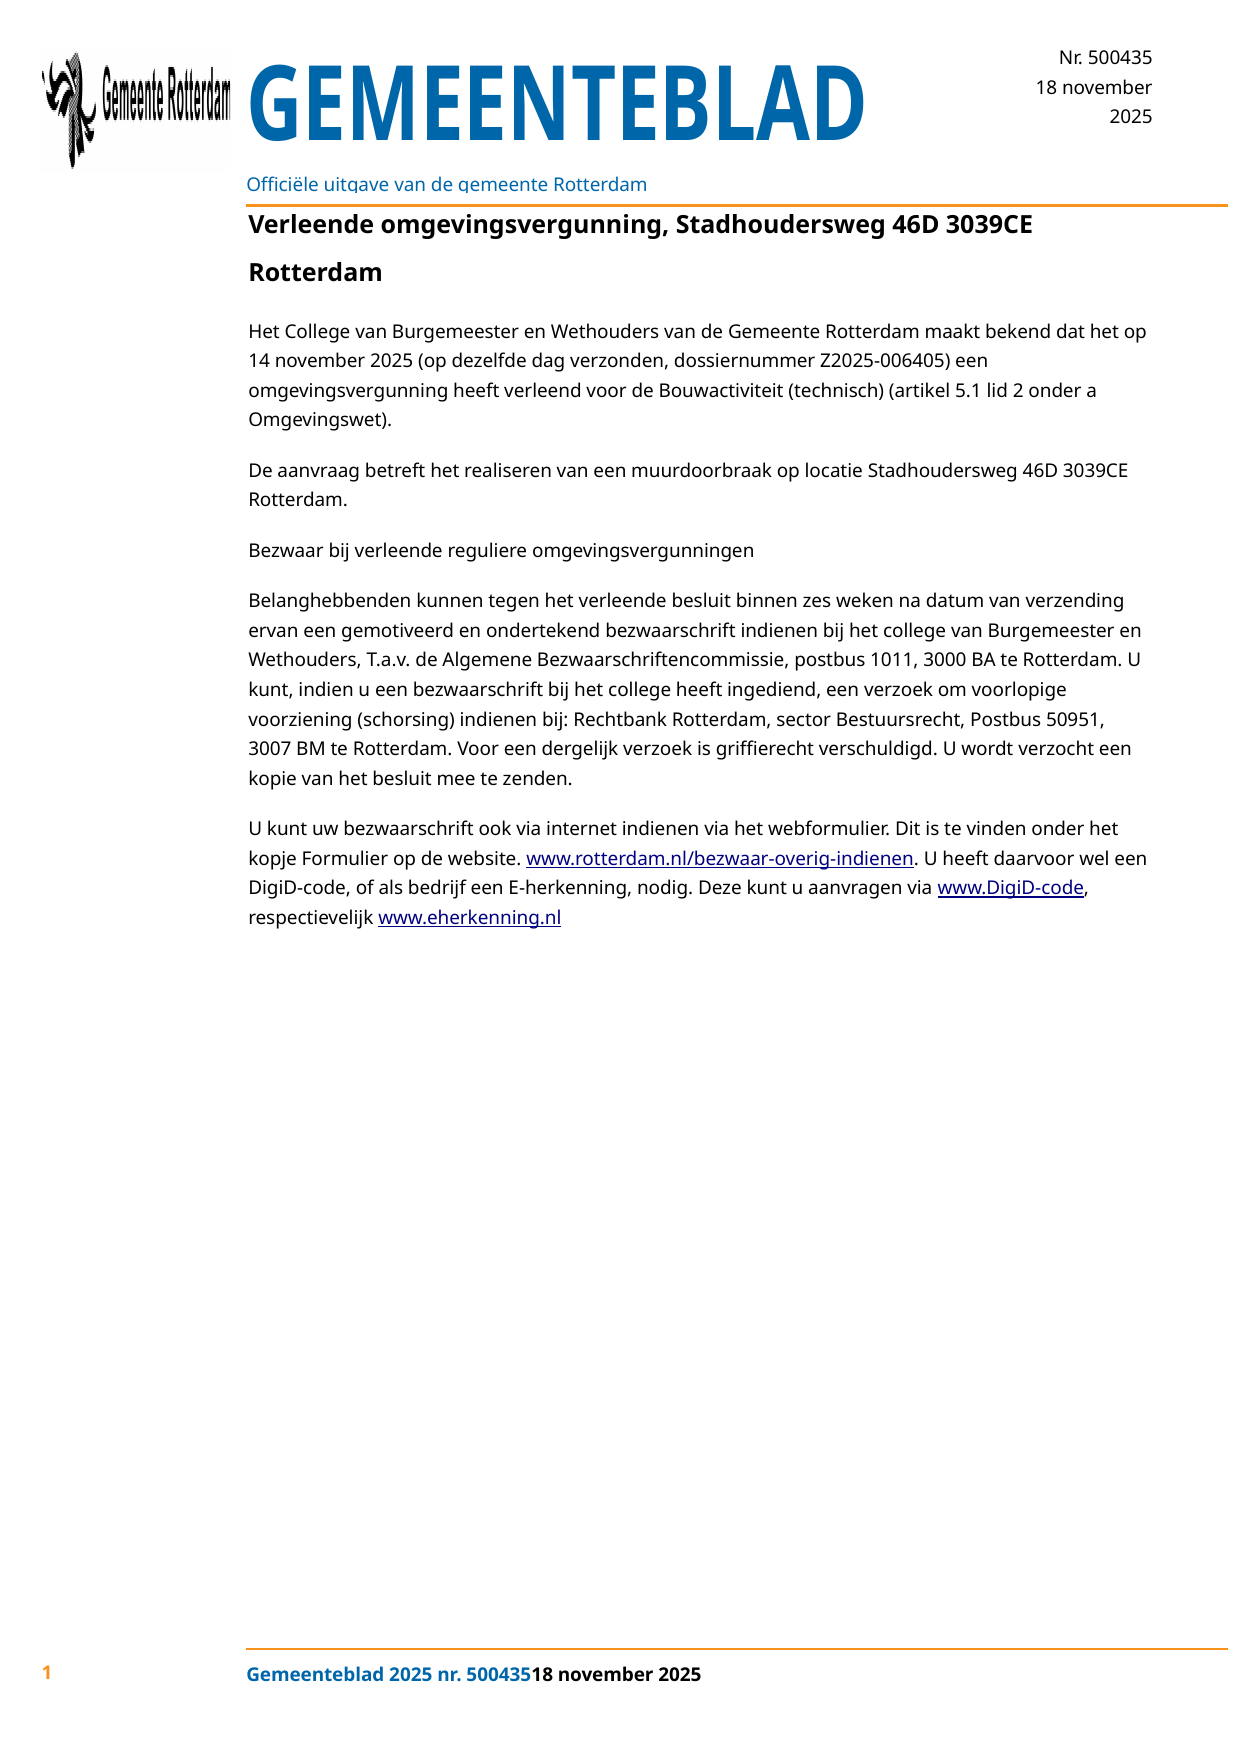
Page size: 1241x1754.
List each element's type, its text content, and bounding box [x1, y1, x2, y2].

text Bezwaar bij verleende reguliere omgevingsvergunningen [248, 537, 1152, 563]
text De aanvraag betreft het realiseren van een muurdoorbraak op locatie Stadhoudersweg 46D 3039CE Rotterdam. [248, 457, 1152, 512]
text Belanghebbenden kunnen tegen het verleende besluit binnen zes weken na datum van verzending ervan een gemotiveerd en ondertekend bezwaarschrift indienen bij het college van Burgemeester en Wethouders, T.a.v. de Algemene Bezwaarschriftencommissie, postbus 1011, 3000 BA te Rotterdam. U kunt, indien u een bezwaarschrift bij het college heeft ingediend, een verzoek om voorlopige voorziening (schorsing) indienen bij: Rechtbank Rotterdam, sector Bestuursrecht, Postbus 50951, 3007 BM te Rotterdam. Voor een dergelijk verzoek is griffierecht verschuldigd. U wordt verzocht een kopie van het besluit mee te zenden. [248, 587, 1152, 791]
text Verleende omgevingsvergunning, Stadhoudersweg 46D 3039CE Rotterdam [248, 207, 1152, 288]
text Het College van Burgemeester en Wethouders van de Gemeente Rotterdam maakt bekend dat het op 14 november 2025 (op dezelfde dag verzonden, dossiernummer Z2025-006405) een omgevingsvergunning heeft verleend voor de Bouwactiviteit (technisch) (artikel 5.1 lid 2 onder a Omgevingswet). [248, 318, 1152, 432]
picture [41, 47, 231, 172]
text U kunt uw bezwaarschrift ook via internet indienen via het webformulier. Dit is te vinden onder het kopje Formulier op de website. www.rotterdam.nl/bezwaar-overig-indienen. U heeft daarvoor wel een DigiD-code, of als bedrijf een E-herkenning, nodig. Deze kunt u aanvragen via www.DigiD-code, respectievelijk www.eherkenning.nl [248, 815, 1152, 930]
